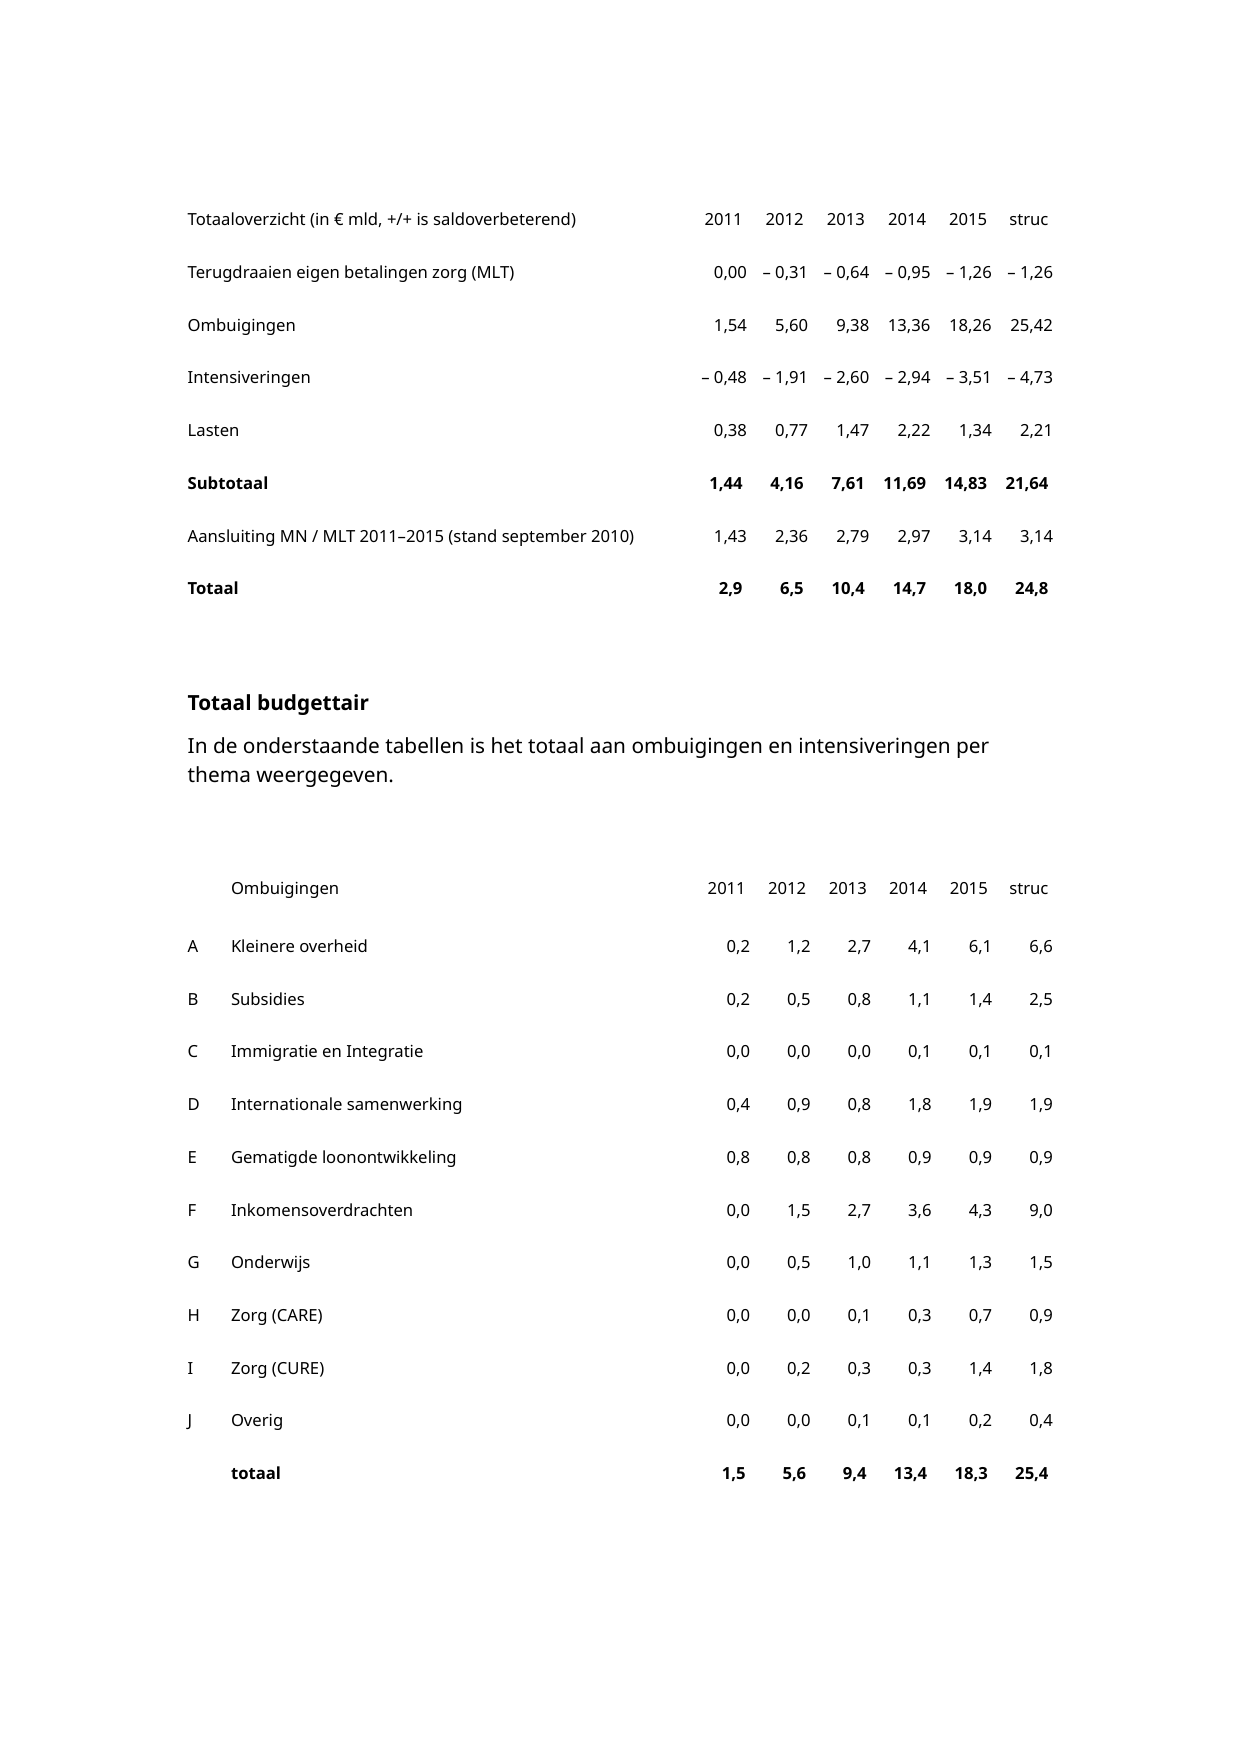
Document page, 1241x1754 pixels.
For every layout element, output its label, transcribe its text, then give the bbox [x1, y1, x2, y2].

table_cell Totaal [188, 577, 686, 629]
table_cell 6,1 [931, 935, 992, 987]
table_cell 0,4 [689, 1093, 750, 1146]
table_cell I [188, 1356, 231, 1409]
table_cell Onderwijs [231, 1251, 689, 1304]
table_cell 0,1 [871, 1409, 931, 1462]
table_cell B [188, 988, 231, 1040]
table_cell 11,69 [869, 471, 930, 524]
table_cell 0,3 [871, 1304, 931, 1356]
table_cell 14,7 [869, 577, 930, 629]
table_cell – 1,26 [930, 261, 991, 313]
table_cell 6,5 [747, 577, 808, 629]
table_cell 1,0 [810, 1251, 871, 1304]
table_header 2015 [930, 208, 991, 261]
table_cell 4,3 [931, 1198, 992, 1251]
table_cell Ombuigingen [188, 313, 686, 366]
table_header 2013 [810, 876, 871, 935]
table_cell 2,36 [747, 524, 808, 577]
table_cell 0,0 [810, 1040, 871, 1093]
table_cell Inkomensoverdrachten [231, 1198, 689, 1251]
table_cell – 2,60 [808, 366, 869, 419]
table_cell 25,4 [992, 1462, 1053, 1520]
table_cell 0,1 [992, 1040, 1053, 1093]
table_cell 0,0 [689, 1356, 750, 1409]
table_cell – 0,95 [869, 261, 930, 313]
table_cell 1,9 [931, 1093, 992, 1146]
table_cell Intensiveringen [188, 366, 686, 419]
table_cell 0,00 [686, 261, 747, 313]
table_cell 3,14 [930, 524, 991, 577]
table_header Totaaloverzicht (in € mld, +/+ is saldoverbeterend) [188, 208, 686, 261]
table_cell 0,0 [689, 1409, 750, 1462]
table_cell 0,77 [747, 419, 808, 471]
table_cell – 2,94 [869, 366, 930, 419]
table_cell 10,4 [808, 577, 869, 629]
table_cell C [188, 1040, 231, 1093]
table_cell F [188, 1198, 231, 1251]
table_cell 25,42 [991, 313, 1053, 366]
table_cell 0,2 [750, 1356, 810, 1409]
table_cell 0,38 [686, 419, 747, 471]
table_cell Kleinere overheid [231, 935, 689, 987]
table_cell – 0,64 [808, 261, 869, 313]
table_cell 1,1 [871, 1251, 931, 1304]
table_cell 1,54 [686, 313, 747, 366]
table_cell 1,44 [686, 471, 747, 524]
table_header 2013 [808, 208, 869, 261]
table_cell 0,0 [750, 1304, 810, 1356]
table_cell 0,7 [931, 1304, 992, 1356]
table_cell 5,60 [747, 313, 808, 366]
table_cell Subtotaal [188, 471, 686, 524]
table_cell 24,8 [991, 577, 1053, 629]
table_cell 14,83 [930, 471, 991, 524]
table_cell 1,34 [930, 419, 991, 471]
table_cell 2,5 [992, 988, 1053, 1040]
table_header [188, 876, 231, 935]
table_cell 18,0 [930, 577, 991, 629]
table_cell 0,5 [750, 988, 810, 1040]
table_cell 1,5 [689, 1462, 750, 1520]
table_cell 1,5 [992, 1251, 1053, 1304]
table_cell 2,7 [810, 935, 871, 987]
table_cell 1,43 [686, 524, 747, 577]
table_header struc [992, 876, 1053, 935]
table_cell E [188, 1146, 231, 1198]
table_cell 0,0 [689, 1198, 750, 1251]
table_cell 9,38 [808, 313, 869, 366]
table_cell 0,1 [931, 1040, 992, 1093]
table_cell 2,97 [869, 524, 930, 577]
table_cell 2,9 [686, 577, 747, 629]
table_cell 13,4 [871, 1462, 931, 1520]
table_header 2011 [686, 208, 747, 261]
table_cell H [188, 1304, 231, 1356]
table_header 2011 [689, 876, 750, 935]
table_cell 21,64 [991, 471, 1053, 524]
table_cell 0,2 [689, 988, 750, 1040]
table_cell G [188, 1251, 231, 1304]
table_cell 4,1 [871, 935, 931, 987]
table_cell Lasten [188, 419, 686, 471]
table_cell 0,8 [810, 1093, 871, 1146]
table_cell 0,0 [750, 1040, 810, 1093]
table_cell 1,4 [931, 1356, 992, 1409]
table_cell 0,3 [871, 1356, 931, 1409]
table_cell 0,0 [689, 1251, 750, 1304]
table_cell Zorg (CURE) [231, 1356, 689, 1409]
table_cell 13,36 [869, 313, 930, 366]
table_cell 0,9 [750, 1093, 810, 1146]
table_cell 0,5 [750, 1251, 810, 1304]
table_cell 0,9 [992, 1146, 1053, 1198]
table_cell 0,0 [689, 1040, 750, 1093]
table_cell – 1,26 [991, 261, 1053, 313]
table_cell 2,7 [810, 1198, 871, 1251]
table_header Ombuigingen [231, 876, 689, 935]
table_cell 2,79 [808, 524, 869, 577]
table_cell 3,14 [991, 524, 1053, 577]
table_cell 0,4 [992, 1409, 1053, 1462]
table_cell – 0,31 [747, 261, 808, 313]
table_cell 0,1 [810, 1409, 871, 1462]
table_cell 0,0 [750, 1409, 810, 1462]
table_header 2015 [931, 876, 992, 935]
table_cell 0,8 [689, 1146, 750, 1198]
table_cell 0,0 [689, 1304, 750, 1356]
text Totaal budgettair [187, 688, 1053, 716]
table_cell J [188, 1409, 231, 1462]
table_cell 0,2 [931, 1409, 992, 1462]
table_cell totaal [231, 1462, 689, 1520]
table_cell 6,6 [992, 935, 1053, 987]
table_header 2012 [750, 876, 810, 935]
table_cell 2,21 [991, 419, 1053, 471]
table_header 2012 [747, 208, 808, 261]
table_cell – 3,51 [930, 366, 991, 419]
table_cell 7,61 [808, 471, 869, 524]
table_cell Internationale samenwerking [231, 1093, 689, 1146]
table_cell Subsidies [231, 988, 689, 1040]
table_cell Immigratie en Integratie [231, 1040, 689, 1093]
table_cell 9,4 [810, 1462, 871, 1520]
table_cell 1,47 [808, 419, 869, 471]
table_cell 1,1 [871, 988, 931, 1040]
table_cell – 1,91 [747, 366, 808, 419]
table_cell Terugdraaien eigen betalingen zorg (MLT) [188, 261, 686, 313]
table_cell 18,26 [930, 313, 991, 366]
table_cell [188, 1462, 231, 1520]
table_cell 2,22 [869, 419, 930, 471]
table_cell 1,4 [931, 988, 992, 1040]
text In de onderstaande tabellen is het totaal aan ombuigingen en intensiveringen per thema weergegeven. [187, 731, 1053, 788]
table_cell Gematigde loonontwikkeling [231, 1146, 689, 1198]
table_cell A [188, 935, 231, 987]
table_header struc [991, 208, 1053, 261]
table_cell 1,2 [750, 935, 810, 987]
table_cell Aansluiting MN / MLT 2011–2015 (stand september 2010) [188, 524, 686, 577]
table_cell 9,0 [992, 1198, 1053, 1251]
table_cell 0,1 [810, 1304, 871, 1356]
table_cell 4,16 [747, 471, 808, 524]
table_cell 3,6 [871, 1198, 931, 1251]
table_header 2014 [871, 876, 931, 935]
table_cell 0,9 [992, 1304, 1053, 1356]
table_cell – 0,48 [686, 366, 747, 419]
table_cell 5,6 [750, 1462, 810, 1520]
table_cell 1,9 [992, 1093, 1053, 1146]
table_cell 0,9 [931, 1146, 992, 1198]
table_cell 0,8 [750, 1146, 810, 1198]
table_cell 0,1 [871, 1040, 931, 1093]
table_cell Zorg (CARE) [231, 1304, 689, 1356]
table_cell 1,8 [871, 1093, 931, 1146]
table_cell 1,3 [931, 1251, 992, 1304]
table_cell Overig [231, 1409, 689, 1462]
table_cell 1,8 [992, 1356, 1053, 1409]
table_cell 1,5 [750, 1198, 810, 1251]
table_header 2014 [869, 208, 930, 261]
table_cell 18,3 [931, 1462, 992, 1520]
table_cell 0,2 [689, 935, 750, 987]
table_cell D [188, 1093, 231, 1146]
table_cell 0,3 [810, 1356, 871, 1409]
table_cell 0,9 [871, 1146, 931, 1198]
table_cell 0,8 [810, 988, 871, 1040]
table_cell 0,8 [810, 1146, 871, 1198]
table_cell – 4,73 [991, 366, 1053, 419]
